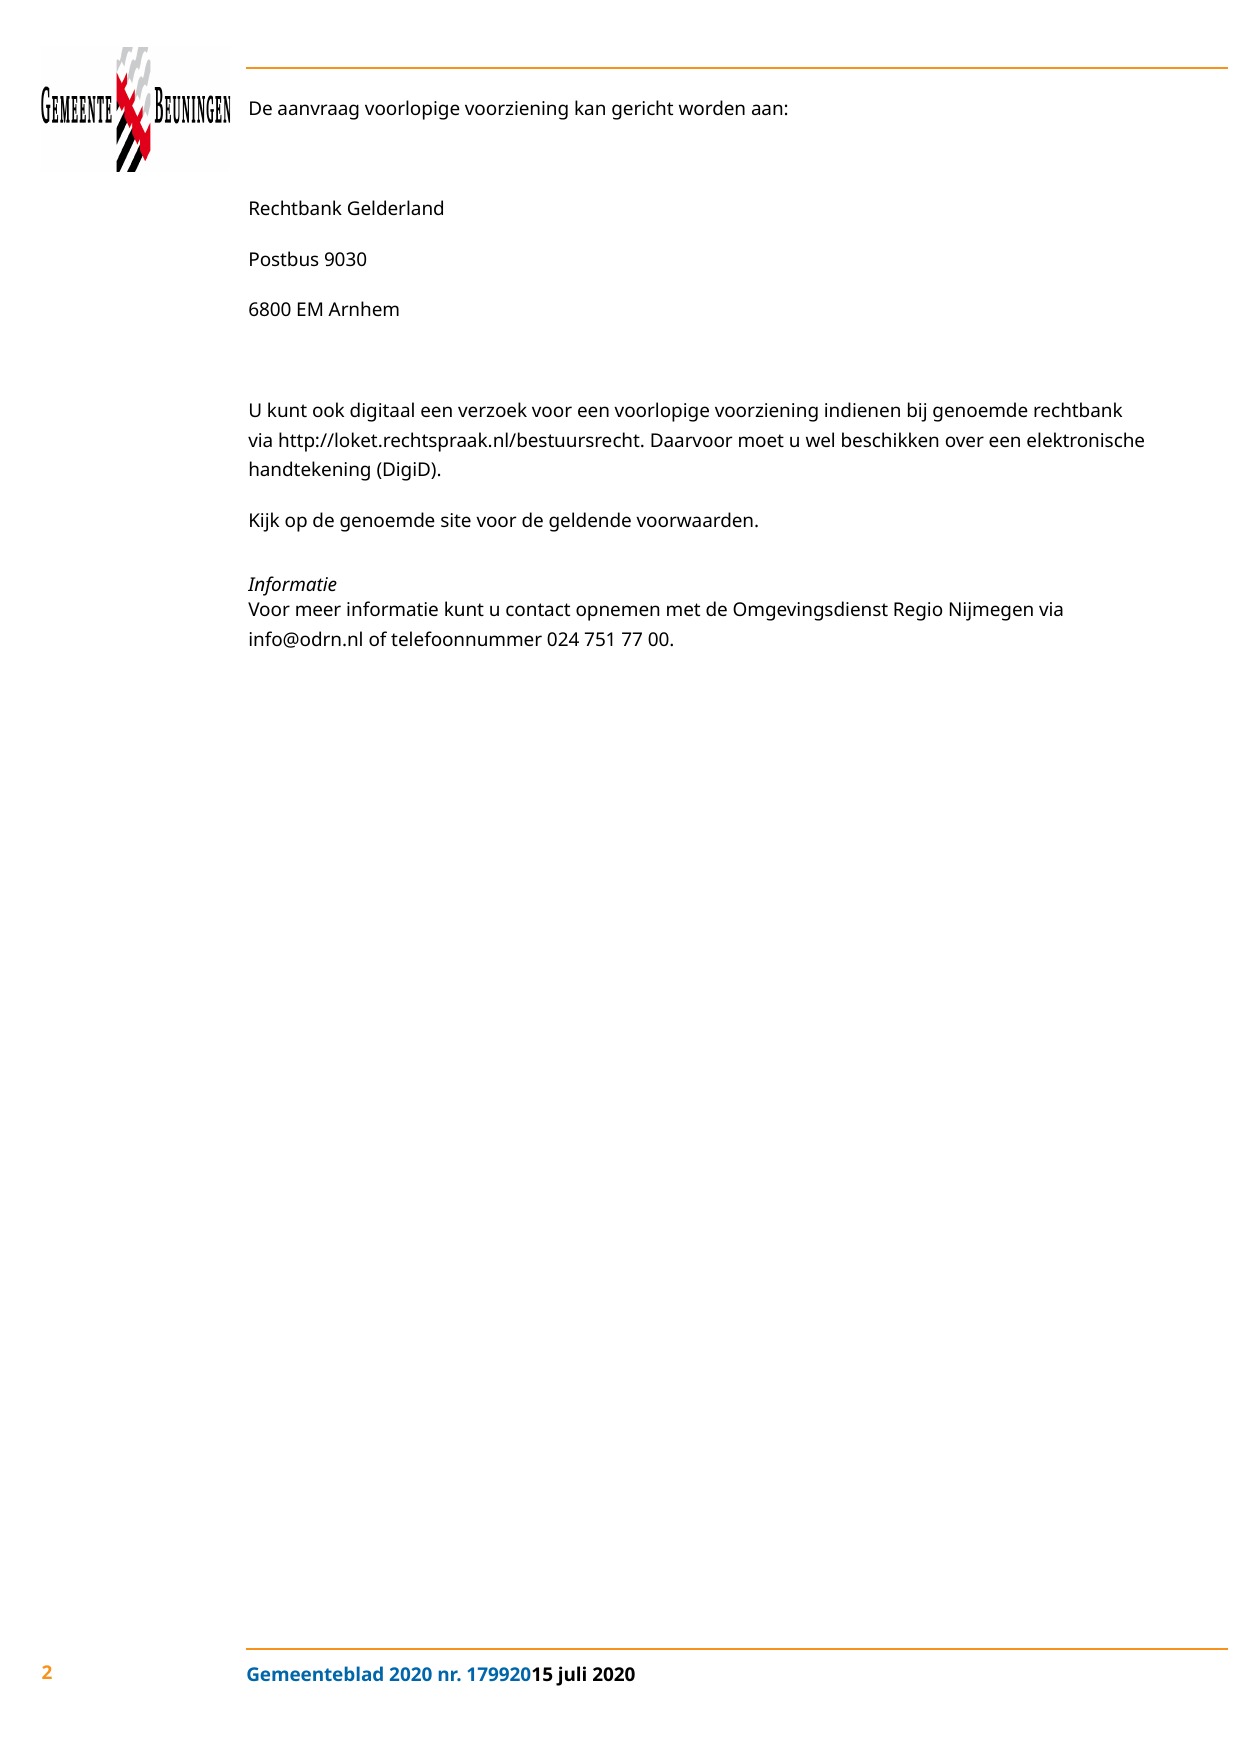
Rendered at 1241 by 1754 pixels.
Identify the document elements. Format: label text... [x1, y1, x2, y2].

text U kunt ook digitaal een verzoek voor een voorlopige voorziening indienen bij genoemde rechtbank via http://loket.rechtspraak.nl/bestuursrecht. Daarvoor moet u wel beschikken over een elektronische handtekening (DigiD). [248, 397, 1152, 482]
text De aanvraag voorlopige voorziening kan gericht worden aan: [248, 95, 1152, 121]
text Postbus 9030 [248, 246, 1152, 272]
text 6800 EM Arnhem [248, 296, 1152, 322]
picture [41, 47, 231, 172]
text Voor meer informatie kunt u contact opnemen met de Omgevingsdienst Regio Nijmegen via info@odrn.nl of telefoonnummer 024 751 77 00. [248, 597, 1152, 652]
text Rechtbank Gelderland [248, 196, 1152, 221]
text Kijk op de genoemde site voor de geldende voorwaarden. [248, 507, 1152, 533]
text Informatie [248, 571, 1152, 597]
